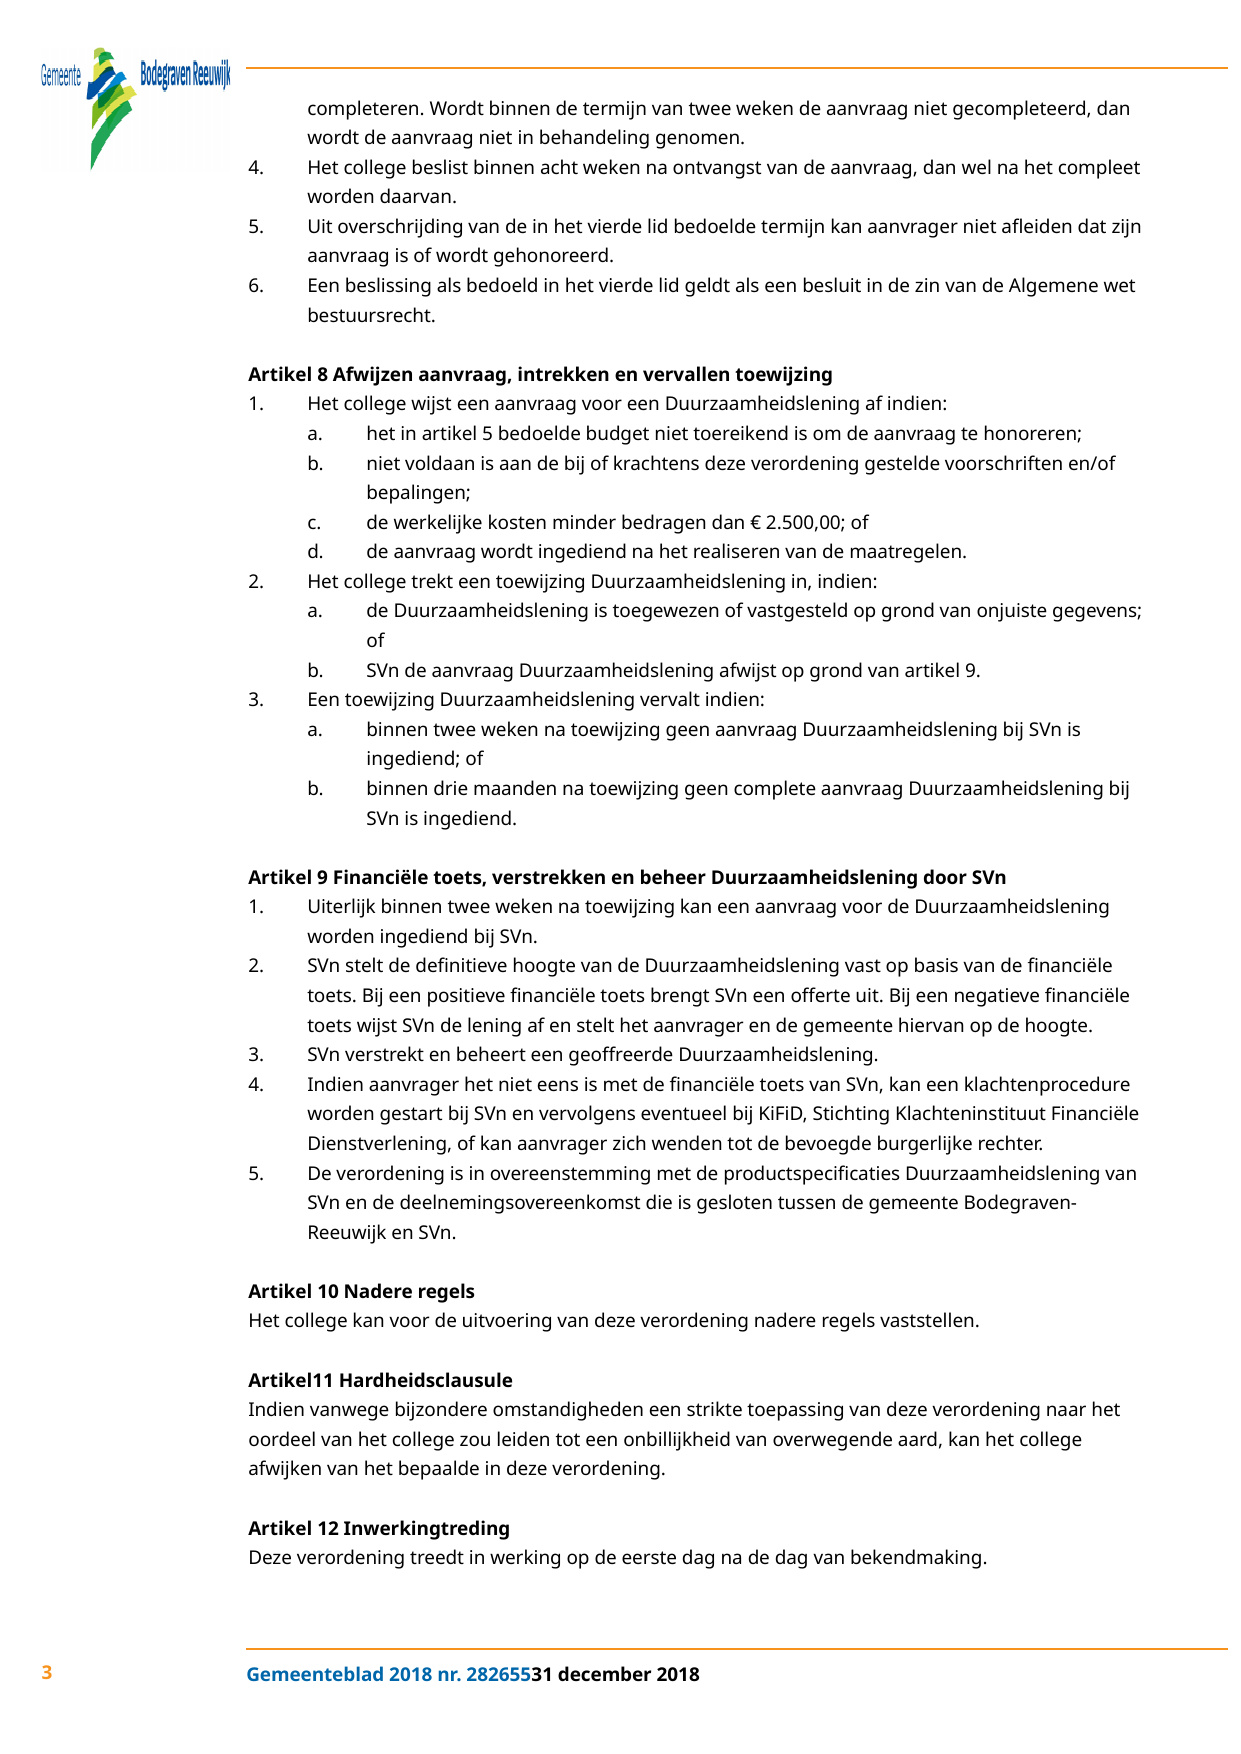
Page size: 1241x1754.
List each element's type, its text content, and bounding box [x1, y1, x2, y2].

text Artikel 12 Inwerkingtreding [248, 1515, 1152, 1541]
list Uit overschrijding van de in het vierde lid bedoelde termijn kan aanvrager niet afleiden dat zijn aanvraag is of wordt gehonoreerd. [248, 213, 1152, 268]
list Een toewijzing Duurzaamheidslening vervalt indien: [248, 686, 1152, 712]
text Deze verordening treedt in werking op de eerste dag na de dag van bekendmaking. [248, 1544, 1152, 1570]
list de aanvraag wordt ingediend na het realiseren van de maatregelen. [307, 538, 1152, 564]
list de Duurzaamheidslening is toegewezen of vastgesteld op grond van onjuiste gegevens; of [307, 598, 1152, 653]
list Een beslissing als bedoeld in het vierde lid geldt als een besluit in de zin van de Algemene wet bestuursrecht. [248, 272, 1152, 328]
list binnen drie maanden na toewijzing geen complete aanvraag Duurzaamheidslening bij SVn is ingediend. [307, 775, 1152, 831]
list Het college beslist binnen acht weken na ontvangst van de aanvraag, dan wel na het compleet worden daarvan. [248, 154, 1152, 209]
list Het college trekt een toewijzing Duurzaamheidslening in, indien: [248, 568, 1152, 594]
text Artikel 8 Afwijzen aanvraag, intrekken en vervallen toewijzing [248, 361, 1152, 387]
list SVn verstrekt en beheert een geoffreerde Duurzaamheidslening. [248, 1041, 1152, 1067]
list De verordening is in overeenstemming met de productspecificaties Duurzaamheidslening van SVn en de deelnemingsovereenkomst die is gesloten tussen de gemeente Bodegraven-Reeuwijk en SVn. [248, 1160, 1152, 1245]
list Indien aanvrager het niet eens is met de financiële toets van SVn, kan een klachtenprocedure worden gestart bij SVn en vervolgens eventueel bij KiFiD, Stichting Klachteninstituut Financiële Dienstverlening, of kan aanvrager zich wenden tot de bevoegde burgerlijke rechter. [248, 1071, 1152, 1156]
text Indien vanwege bijzondere omstandigheden een strikte toepassing van deze verordening naar het oordeel van het college zou leiden tot een onbillijkheid van overwegende aard, kan het college afwijken van het bepaalde in deze verordening. [248, 1396, 1152, 1481]
text Artikel 9 Financiële toets, verstrekken en beheer Duurzaamheidslening door SVn [248, 864, 1152, 890]
list Het college wijst een aanvraag voor een Duurzaamheidslening af indien: [248, 391, 1152, 416]
text Artikel 10 Nadere regels [248, 1278, 1152, 1304]
list niet voldaan is aan de bij of krachtens deze verordening gestelde voorschriften en/of bepalingen; [307, 450, 1152, 505]
text Het college kan voor de uitvoering van deze verordening nadere regels vaststellen. [248, 1308, 1152, 1333]
list SVn stelt de definitieve hoogte van de Duurzaamheidslening vast op basis van de financiële toets. Bij een positieve financiële toets brengt SVn een offerte uit. Bij een negatieve financiële toets wijst SVn de lening af en stelt het aanvrager en de gemeente hiervan op de hoogte. [248, 953, 1152, 1038]
picture [41, 47, 231, 172]
list de werkelijke kosten minder bedragen dan € 2.500,00; of [307, 509, 1152, 535]
list het in artikel 5 bedoelde budget niet toereikend is om de aanvraag te honoreren; [307, 420, 1152, 446]
text Artikel11 Hardheidsclausule [248, 1367, 1152, 1393]
list SVn de aanvraag Duurzaamheidslening afwijst op grond van artikel 9. [307, 657, 1152, 683]
list completeren. Wordt binnen de termijn van twee weken de aanvraag niet gecompleteerd, dan wordt de aanvraag niet in behandeling genomen. [248, 95, 1152, 150]
list binnen twee weken na toewijzing geen aanvraag Duurzaamheidslening bij SVn is ingediend; of [307, 716, 1152, 771]
list Uiterlijk binnen twee weken na toewijzing kan een aanvraag voor de Duurzaamheidslening worden ingediend bij SVn. [248, 893, 1152, 949]
